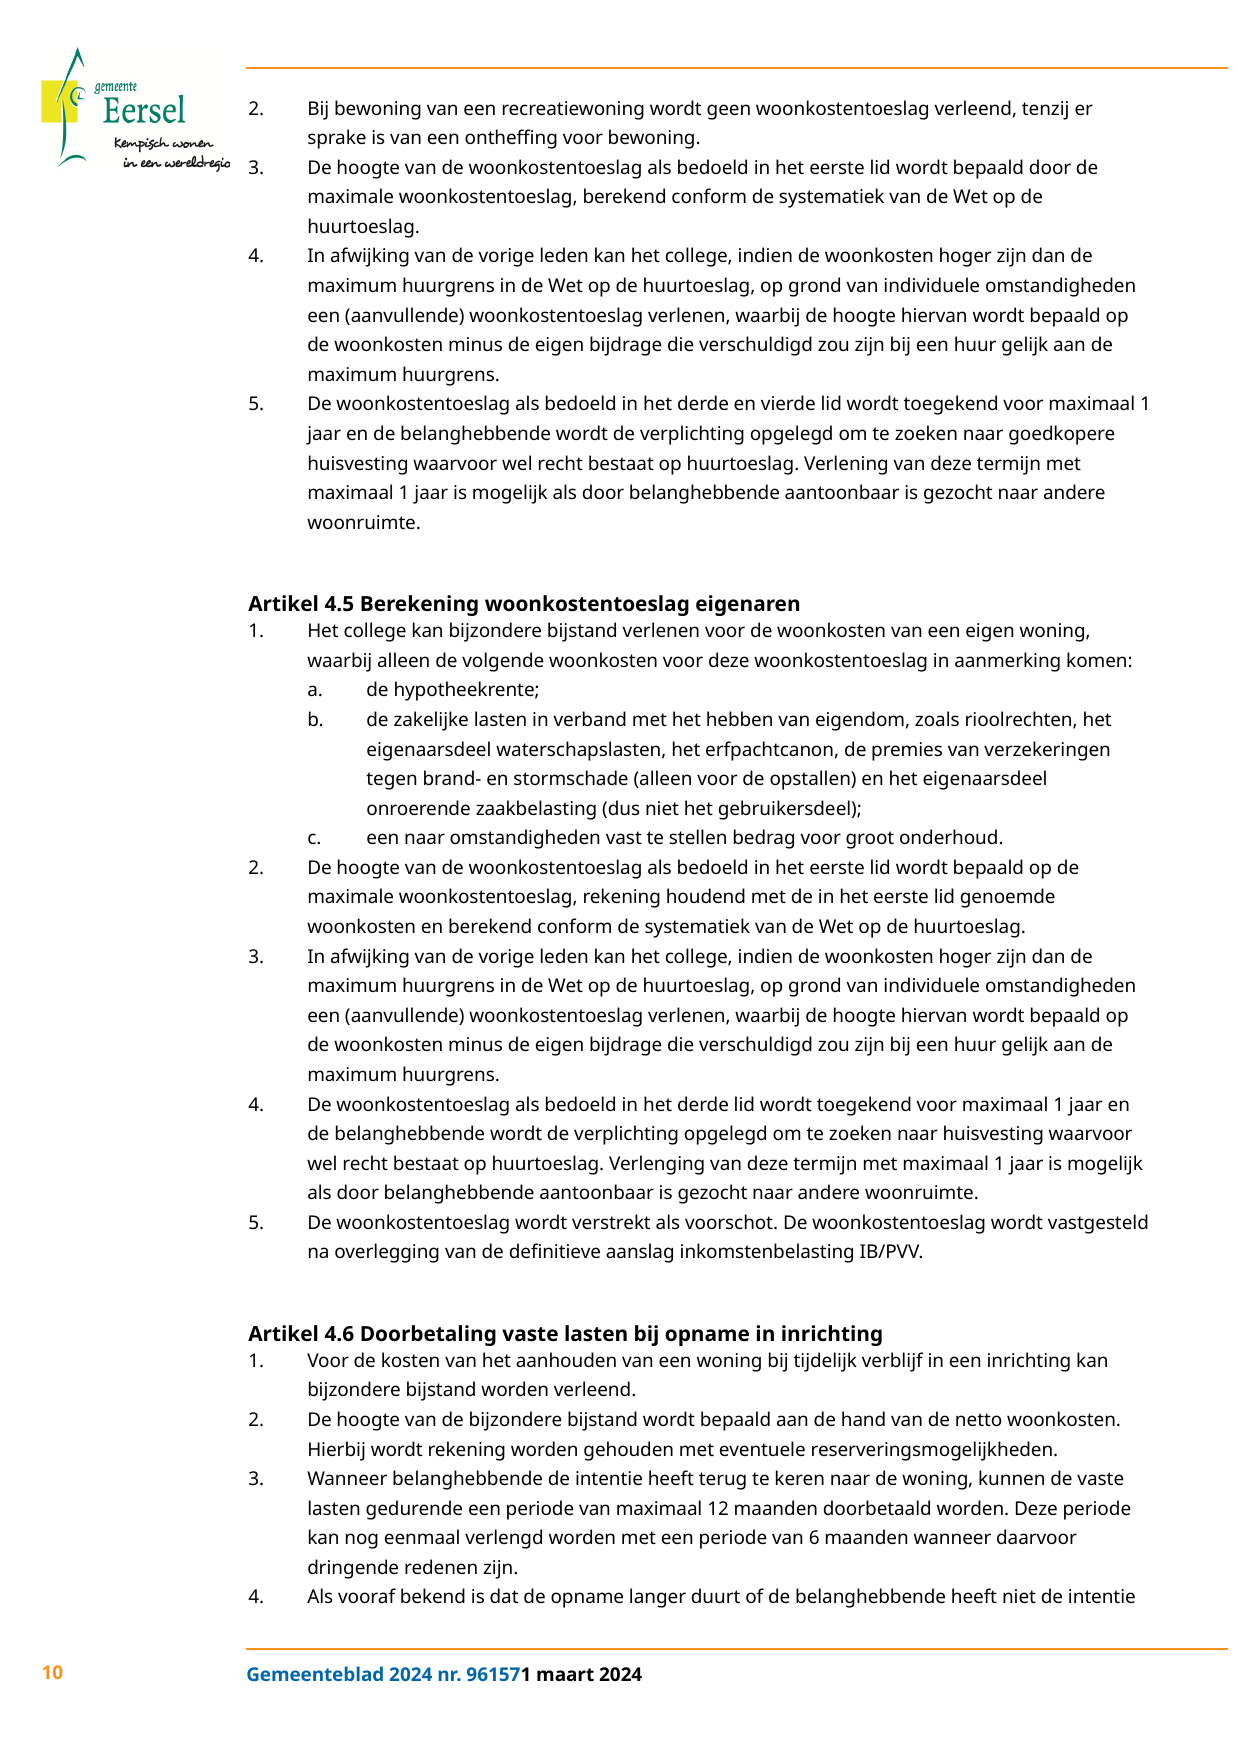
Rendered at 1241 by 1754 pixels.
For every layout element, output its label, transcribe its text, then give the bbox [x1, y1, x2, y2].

list In afwijking van de vorige leden kan het college, indien de woonkosten hoger zijn dan de maximum huurgrens in de Wet op de huurtoeslag, op grond van individuele omstandigheden een (aanvullende) woonkostentoeslag verlenen, waarbij de hoogte hiervan wordt bepaald op de woonkosten minus de eigen bijdrage die verschuldigd zou zijn bij een huur gelijk aan de maximum huurgrens. [248, 243, 1152, 387]
list Wanneer belanghebbende de intentie heeft terug te keren naar de woning, kunnen de vaste lasten gedurende een periode van maximaal 12 maanden doorbetaald worden. Deze periode kan nog eenmaal verlengd worden met een periode van 6 maanden wanneer daarvoor dringende redenen zijn. [248, 1465, 1152, 1580]
list In afwijking van de vorige leden kan het college, indien de woonkosten hoger zijn dan de maximum huurgrens in de Wet op de huurtoeslag, op grond van individuele omstandigheden een (aanvullende) woonkostentoeslag verlenen, waarbij de hoogte hiervan wordt bepaald op de woonkosten minus de eigen bijdrage die verschuldigd zou zijn bij een huur gelijk aan de maximum huurgrens. [248, 943, 1152, 1087]
list De hoogte van de woonkostentoeslag als bedoeld in het eerste lid wordt bepaald door de maximale woonkostentoeslag, berekend conform de systematiek van de Wet op de huurtoeslag. [248, 154, 1152, 239]
list een naar omstandigheden vast te stellen bedrag voor groot onderhoud. [307, 824, 1152, 850]
picture [41, 47, 231, 172]
text Artikel 4.6 Doorbetaling vaste lasten bij opname in inrichting [248, 1319, 1152, 1347]
list De hoogte van de woonkostentoeslag als bedoeld in het eerste lid wordt bepaald op de maximale woonkostentoeslag, rekening houdend met de in het eerste lid genoemde woonkosten en berekend conform de systematiek van de Wet op de huurtoeslag. [248, 854, 1152, 939]
list De woonkostentoeslag als bedoeld in het derde lid wordt toegekend voor maximaal 1 jaar en de belanghebbende wordt de verplichting opgelegd om te zoeken naar huisvesting waarvoor wel recht bestaat op huurtoeslag. Verlenging van deze termijn met maximaal 1 jaar is mogelijk als door belanghebbende aantoonbaar is gezocht naar andere woonruimte. [248, 1091, 1152, 1205]
list de zakelijke lasten in verband met het hebben van eigendom, zoals rioolrechten, het eigenaarsdeel waterschapslasten, het erfpachtcanon, de premies van verzekeringen tegen brand- en stormschade (alleen voor de opstallen) en het eigenaarsdeel onroerende zaakbelasting (dus niet het gebruikersdeel); [307, 706, 1152, 821]
list Als vooraf bekend is dat de opname langer duurt of de belanghebbende heeft niet de intentie [248, 1584, 1152, 1609]
list Bij bewoning van een recreatiewoning wordt geen woonkostentoeslag verleend, tenzij er sprake is van een ontheffing voor bewoning. [248, 95, 1152, 150]
list De hoogte van de bijzondere bijstand wordt bepaald aan de hand van de netto woonkosten. Hierbij wordt rekening worden gehouden met eventuele reserveringsmogelijkheden. [248, 1406, 1152, 1462]
list Voor de kosten van het aanhouden van een woning bij tijdelijk verblijf in een inrichting kan bijzondere bijstand worden verleend. [248, 1347, 1152, 1402]
text Artikel 4.5 Berekening woonkostentoeslag eigenaren [248, 589, 1152, 617]
list De woonkostentoeslag wordt verstrekt als voorschot. De woonkostentoeslag wordt vastgesteld na overlegging van de definitieve aanslag inkomstenbelasting IB/PVV. [248, 1209, 1152, 1264]
list De woonkostentoeslag als bedoeld in het derde en vierde lid wordt toegekend voor maximaal 1 jaar en de belanghebbende wordt de verplichting opgelegd om te zoeken naar goedkopere huisvesting waarvoor wel recht bestaat op huurtoeslag. Verlening van deze termijn met maximaal 1 jaar is mogelijk als door belanghebbende aantoonbaar is gezocht naar andere woonruimte. [248, 391, 1152, 535]
list de hypotheekrente; [307, 677, 1152, 702]
list Het college kan bijzondere bijstand verlenen voor de woonkosten van een eigen woning, waarbij alleen de volgende woonkosten voor deze woonkostentoeslag in aanmerking komen: [248, 617, 1152, 673]
